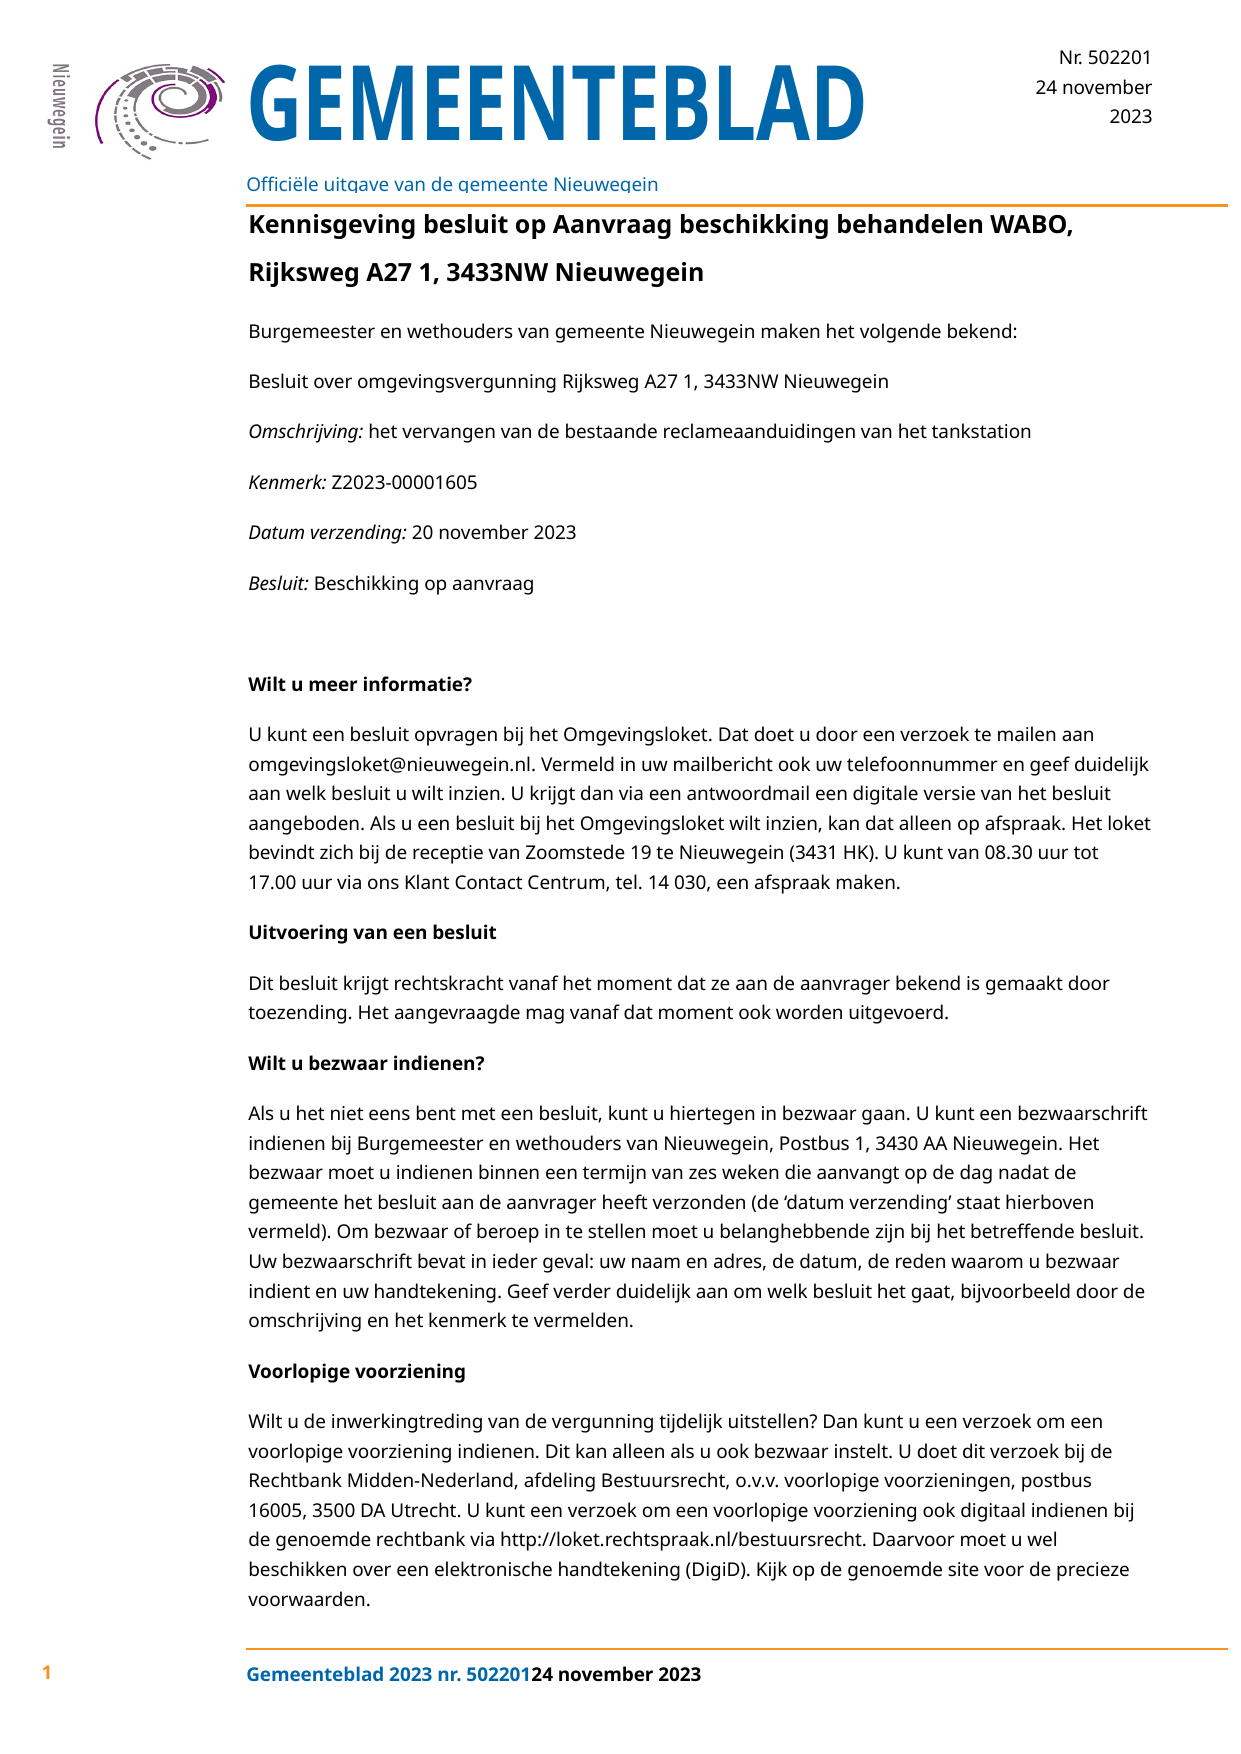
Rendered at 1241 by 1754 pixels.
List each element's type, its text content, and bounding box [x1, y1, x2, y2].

text Kennisgeving besluit op Aanvraag beschikking behandelen WABO, Rijksweg A27 1, 3433NW Nieuwegein [248, 207, 1152, 288]
text Wilt u meer informatie? [248, 671, 1152, 697]
text U kunt een besluit opvragen bij het Omgevingsloket. Dat doet u door een verzoek te mailen aan omgevingsloket@nieuwegein.nl. Vermeld in uw mailbericht ook uw telefoonnummer en geef duidelijk aan welk besluit u wilt inzien. U krijgt dan via een antwoordmail een digitale versie van het besluit aangeboden. Als u een besluit bij het Omgevingsloket wilt inzien, kan dat alleen op afspraak. Het loket bevindt zich bij de receptie van Zoomstede 19 te Nieuwegein (3431 HK). U kunt van 08.30 uur tot 17.00 uur via ons Klant Contact Centrum, tel. 14 030, een afspraak maken. [248, 721, 1152, 895]
text Dit besluit krijgt rechtskracht vanaf het moment dat ze aan de aanvrager bekend is gemaakt door toezending. Het aangevraagde mag vanaf dat moment ook worden uitgevoerd. [248, 970, 1152, 1025]
text Burgemeester en wethouders van gemeente Nieuwegein maken het volgende bekend: [248, 318, 1152, 344]
text Voorlopige voorziening [248, 1358, 1152, 1384]
text Kenmerk: Z2023-00001605 [248, 469, 1152, 495]
text Besluit over omgevingsvergunning Rijksweg A27 1, 3433NW Nieuwegein [248, 368, 1152, 394]
picture [41, 47, 231, 172]
text Als u het niet eens bent met een besluit, kunt u hiertegen in bezwaar gaan. U kunt een bezwaarschrift indienen bij Burgemeester en wethouders van Nieuwegein, Postbus 1, 3430 AA Nieuwegein. Het bezwaar moet u indienen binnen een termijn van zes weken die aanvangt op de dag nadat de gemeente het besluit aan de aanvrager heeft verzonden (de ‘datum verzending’ staat hierboven vermeld). Om bezwaar of beroep in te stellen moet u belanghebbende zijn bij het betreffende besluit. Uw bezwaarschrift bevat in ieder geval: uw naam en adres, de datum, de reden waarom u bezwaar indient en uw handtekening. Geef verder duidelijk aan om welk besluit het gaat, bijvoorbeeld door de omschrijving en het kenmerk te vermelden. [248, 1100, 1152, 1333]
text Omschrijving: het vervangen van de bestaande reclameaanduidingen van het tankstation [248, 419, 1152, 444]
text Uitvoering van een besluit [248, 919, 1152, 945]
text Wilt u bezwaar indienen? [248, 1050, 1152, 1076]
text Wilt u de inwerkingtreding van de vergunning tijdelijk uitstellen? Dan kunt u een verzoek om een voorlopige voorziening indienen. Dit kan alleen als u ook bezwaar instelt. U doet dit verzoek bij de Rechtbank Midden-Nederland, afdeling Bestuursrecht, o.v.v. voorlopige voorzieningen, postbus 16005, 3500 DA Utrecht. U kunt een verzoek om een voorlopige voorziening ook digitaal indienen bij de genoemde rechtbank via http://loket.rechtspraak.nl/bestuursrecht. Daarvoor moet u wel beschikken over een elektronische handtekening (DigiD). Kijk op de genoemde site voor de precieze voorwaarden. [248, 1408, 1152, 1612]
text Besluit: Beschikking op aanvraag [248, 570, 1152, 596]
text Datum verzending: 20 november 2023 [248, 519, 1152, 545]
